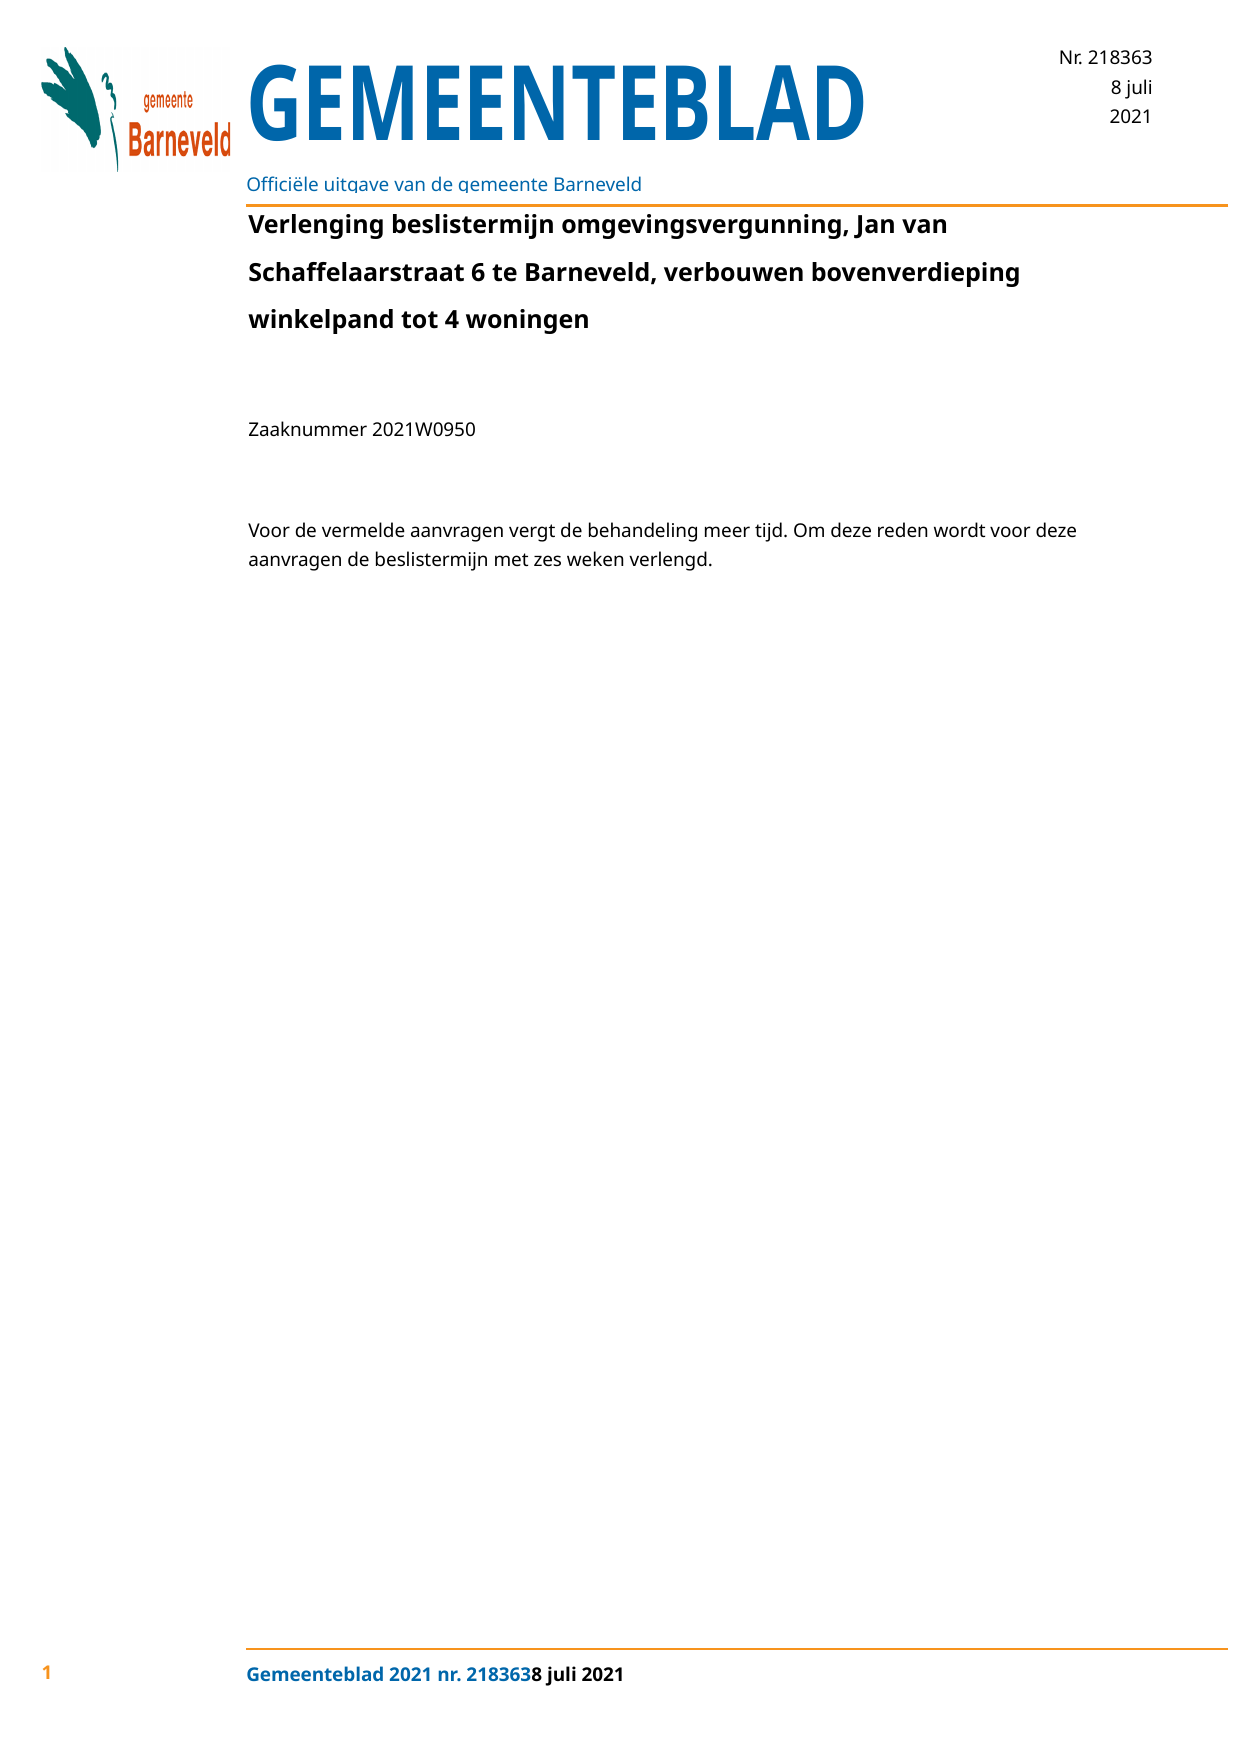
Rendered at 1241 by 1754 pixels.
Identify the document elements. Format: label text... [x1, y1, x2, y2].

text Zaaknummer 2021W0950 [248, 416, 1152, 442]
text Voor de vermelde aanvragen vergt de behandeling meer tijd. Om deze reden wordt voor deze aanvragen de beslistermijn met zes weken verlengd. [248, 517, 1152, 572]
picture [41, 47, 231, 172]
text Verlenging beslistermijn omgevingsvergunning, Jan van Schaffelaarstraat 6 te Barneveld, verbouwen bovenverdieping winkelpand tot 4 woningen [248, 207, 1152, 336]
